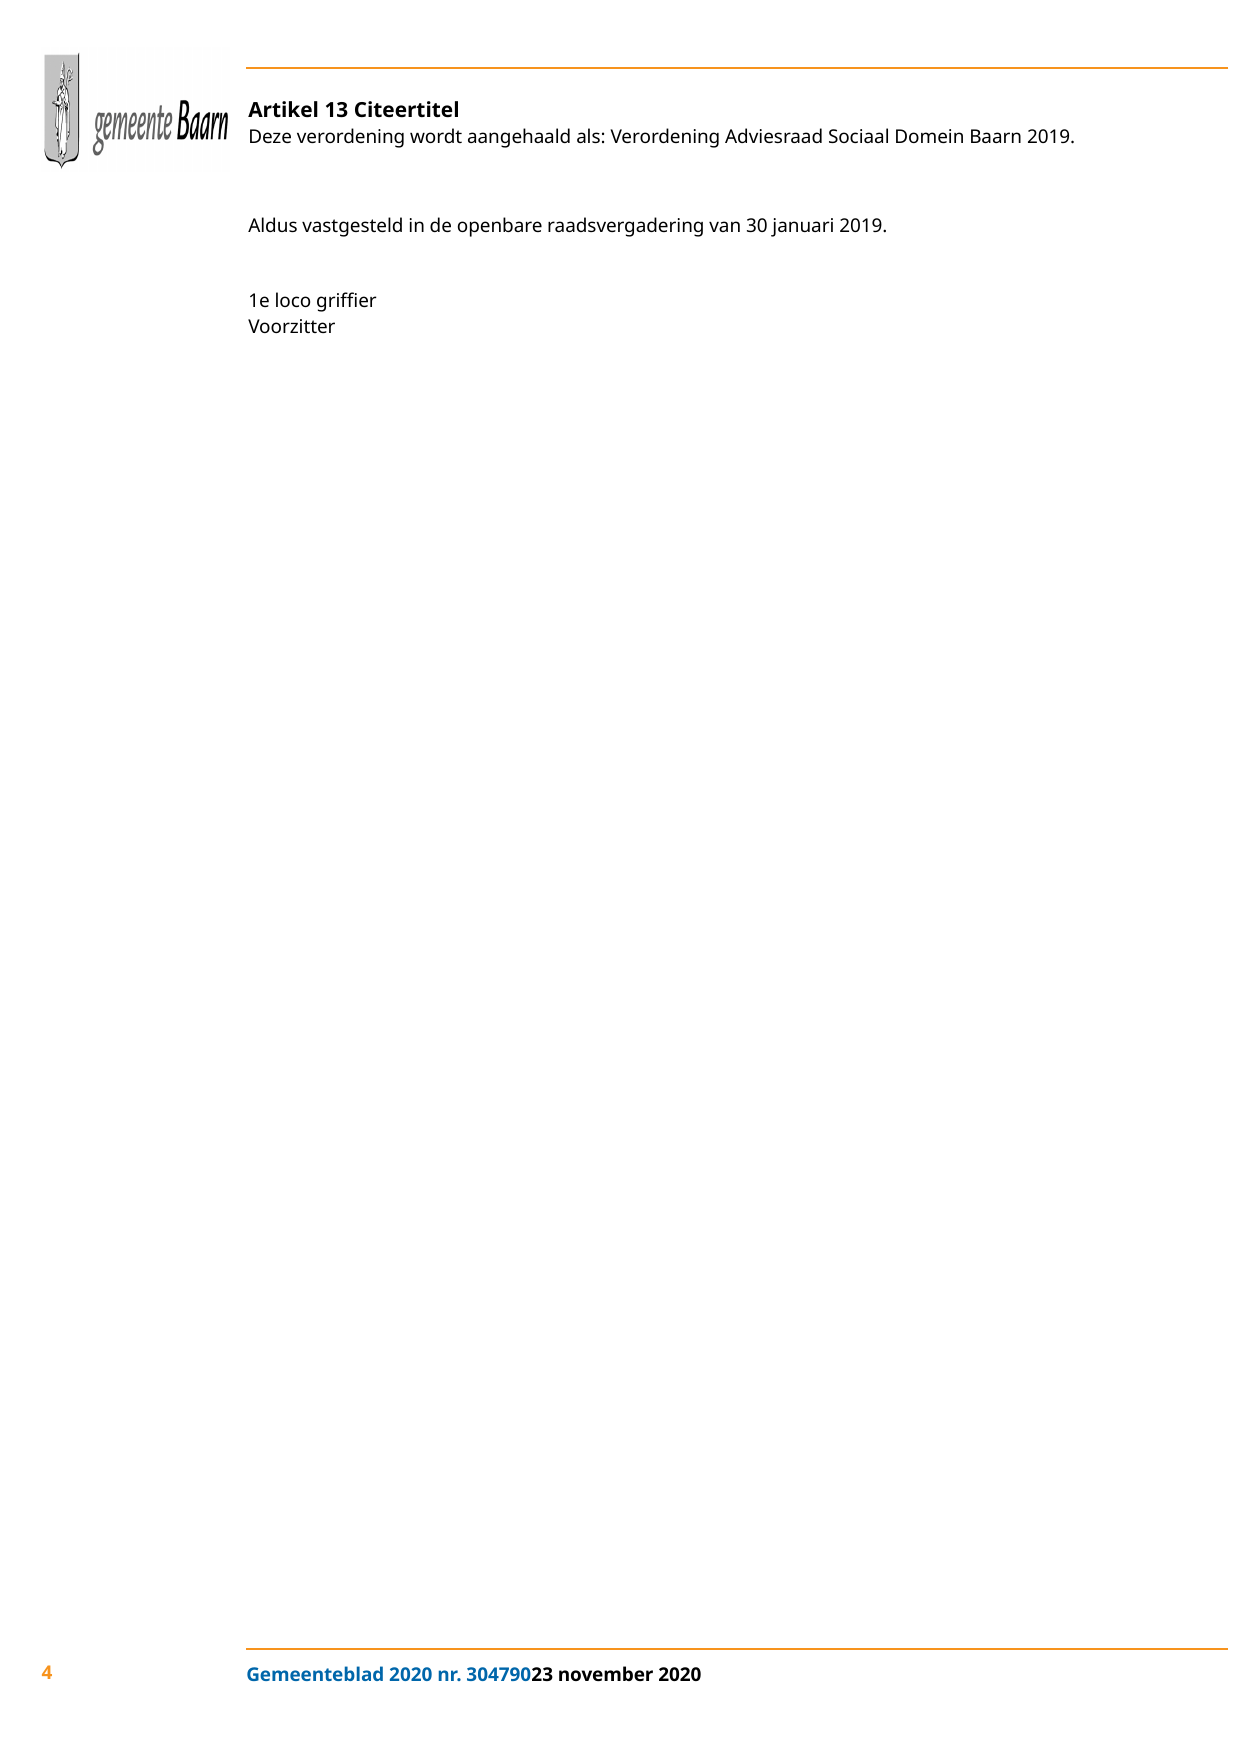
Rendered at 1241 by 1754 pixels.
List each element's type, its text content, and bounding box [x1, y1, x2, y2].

text 1e loco griffier [248, 287, 1152, 313]
text Aldus vastgesteld in de openbare raadsvergadering van 30 januari 2019. [248, 212, 1152, 238]
text Deze verordening wordt aangehaald als: Verordening Adviesraad Sociaal Domein Baarn 2019. [248, 123, 1152, 149]
text Artikel 13 Citeertitel [248, 95, 1152, 123]
text Voorzitter [248, 313, 1152, 339]
picture [41, 47, 231, 172]
